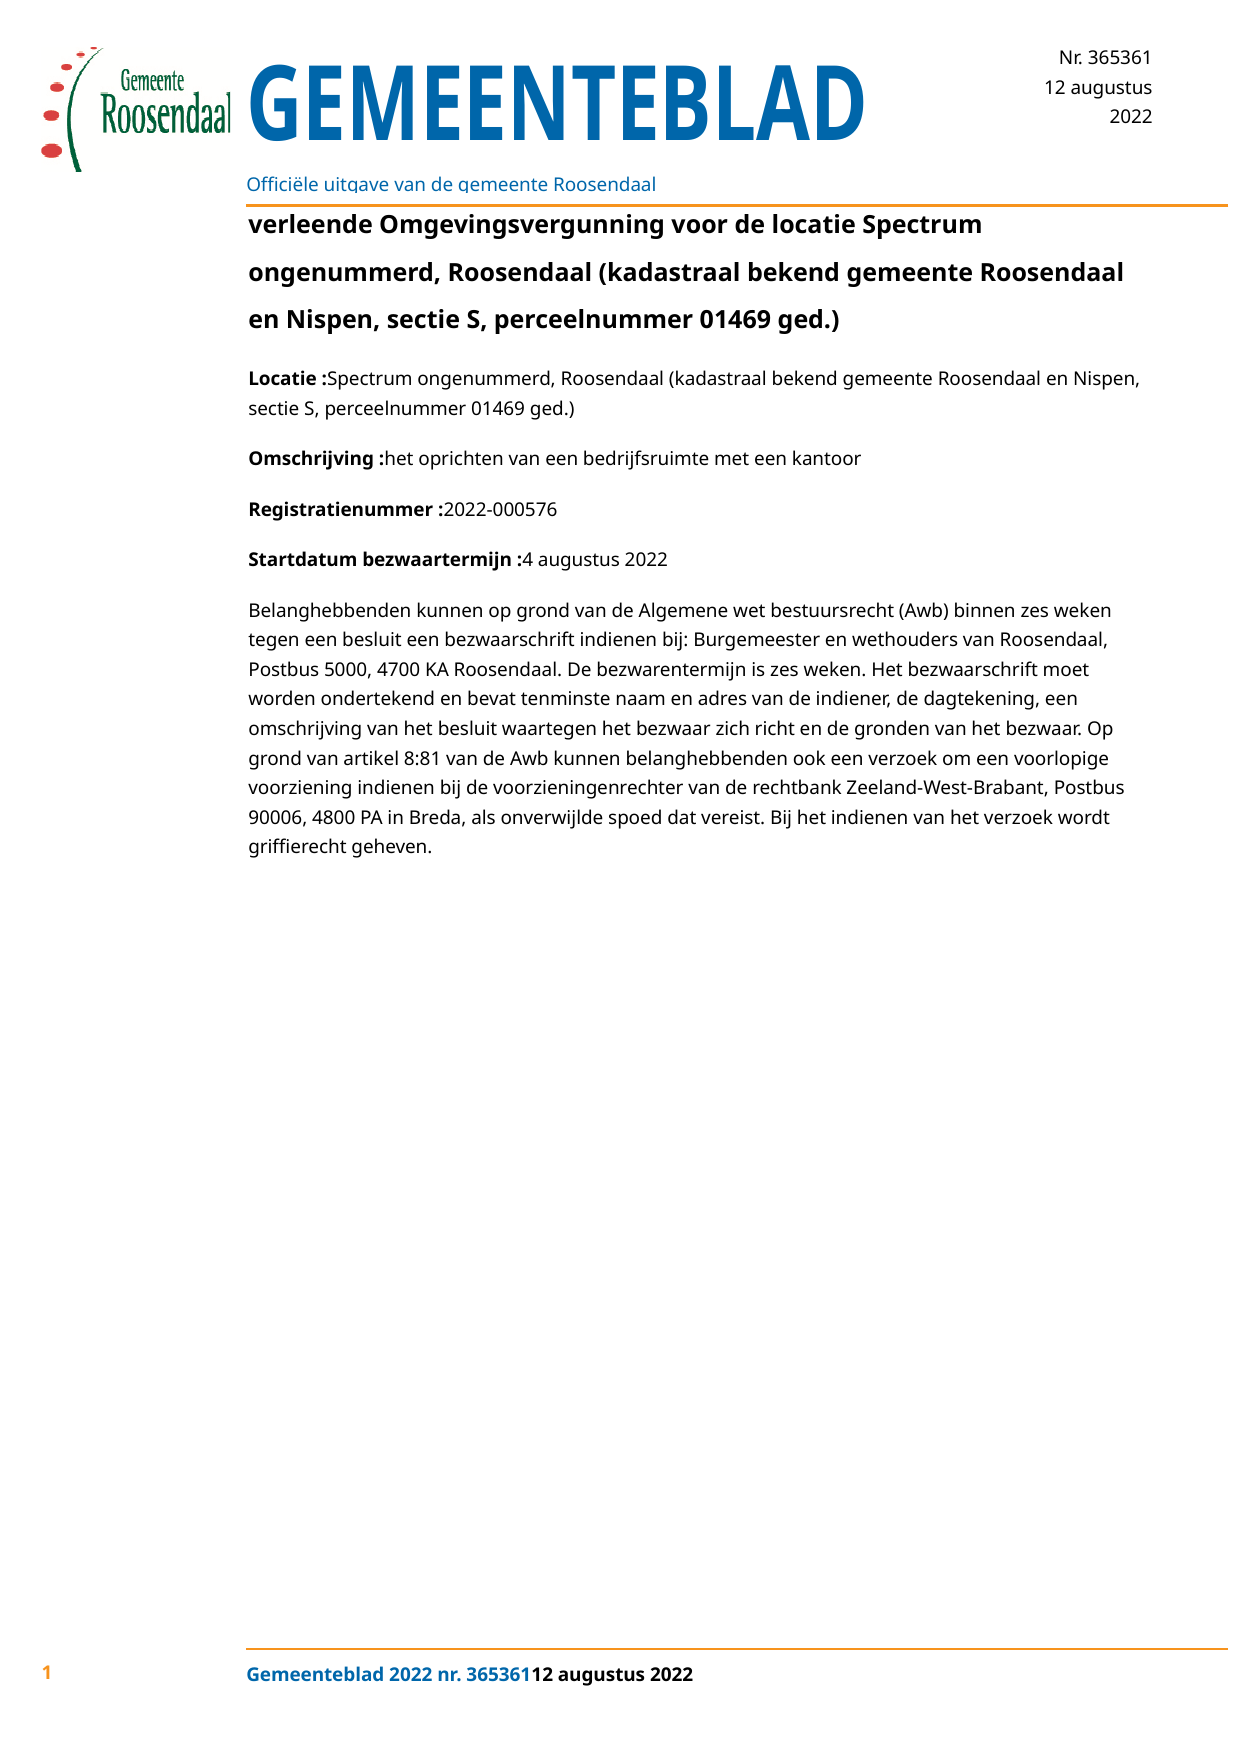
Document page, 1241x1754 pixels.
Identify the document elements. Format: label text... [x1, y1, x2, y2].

picture [41, 47, 231, 172]
text Belanghebbenden kunnen op grond van de Algemene wet bestuursrecht (Awb) binnen zes weken tegen een besluit een bezwaarschrift indienen bij: Burgemeester en wethouders van Roosendaal, Postbus 5000, 4700 KA Roosendaal. De bezwarentermijn is zes weken. Het bezwaarschrift moet worden ondertekend en bevat tenminste naam en adres van de indiener, de dagtekening, een omschrijving van het besluit waartegen het bezwaar zich richt en de gronden van het bezwaar. Op grond van artikel 8:81 van de Awb kunnen belanghebbenden ook een verzoek om een voorlopige voorziening indienen bij de voorzieningenrechter van de rechtbank Zeeland-West-Brabant, Postbus 90006, 4800 PA in Breda, als onverwijlde spoed dat vereist. Bij het indienen van het verzoek wordt griffierecht geheven. [248, 597, 1152, 859]
text Startdatum bezwaartermijn :4 augustus 2022 [248, 546, 1152, 572]
text verleende Omgevingsvergunning voor de locatie Spectrum ongenummerd, Roosendaal (kadastraal bekend gemeente Roosendaal en Nispen, sectie S, perceelnummer 01469 ged.) [248, 207, 1152, 336]
text Omschrijving :het oprichten van een bedrijfsruimte met een kantoor [248, 446, 1152, 471]
text Locatie :Spectrum ongenummerd, Roosendaal (kadastraal bekend gemeente Roosendaal en Nispen, sectie S, perceelnummer 01469 ged.) [248, 366, 1152, 421]
text Registratienummer :2022-000576 [248, 496, 1152, 522]
